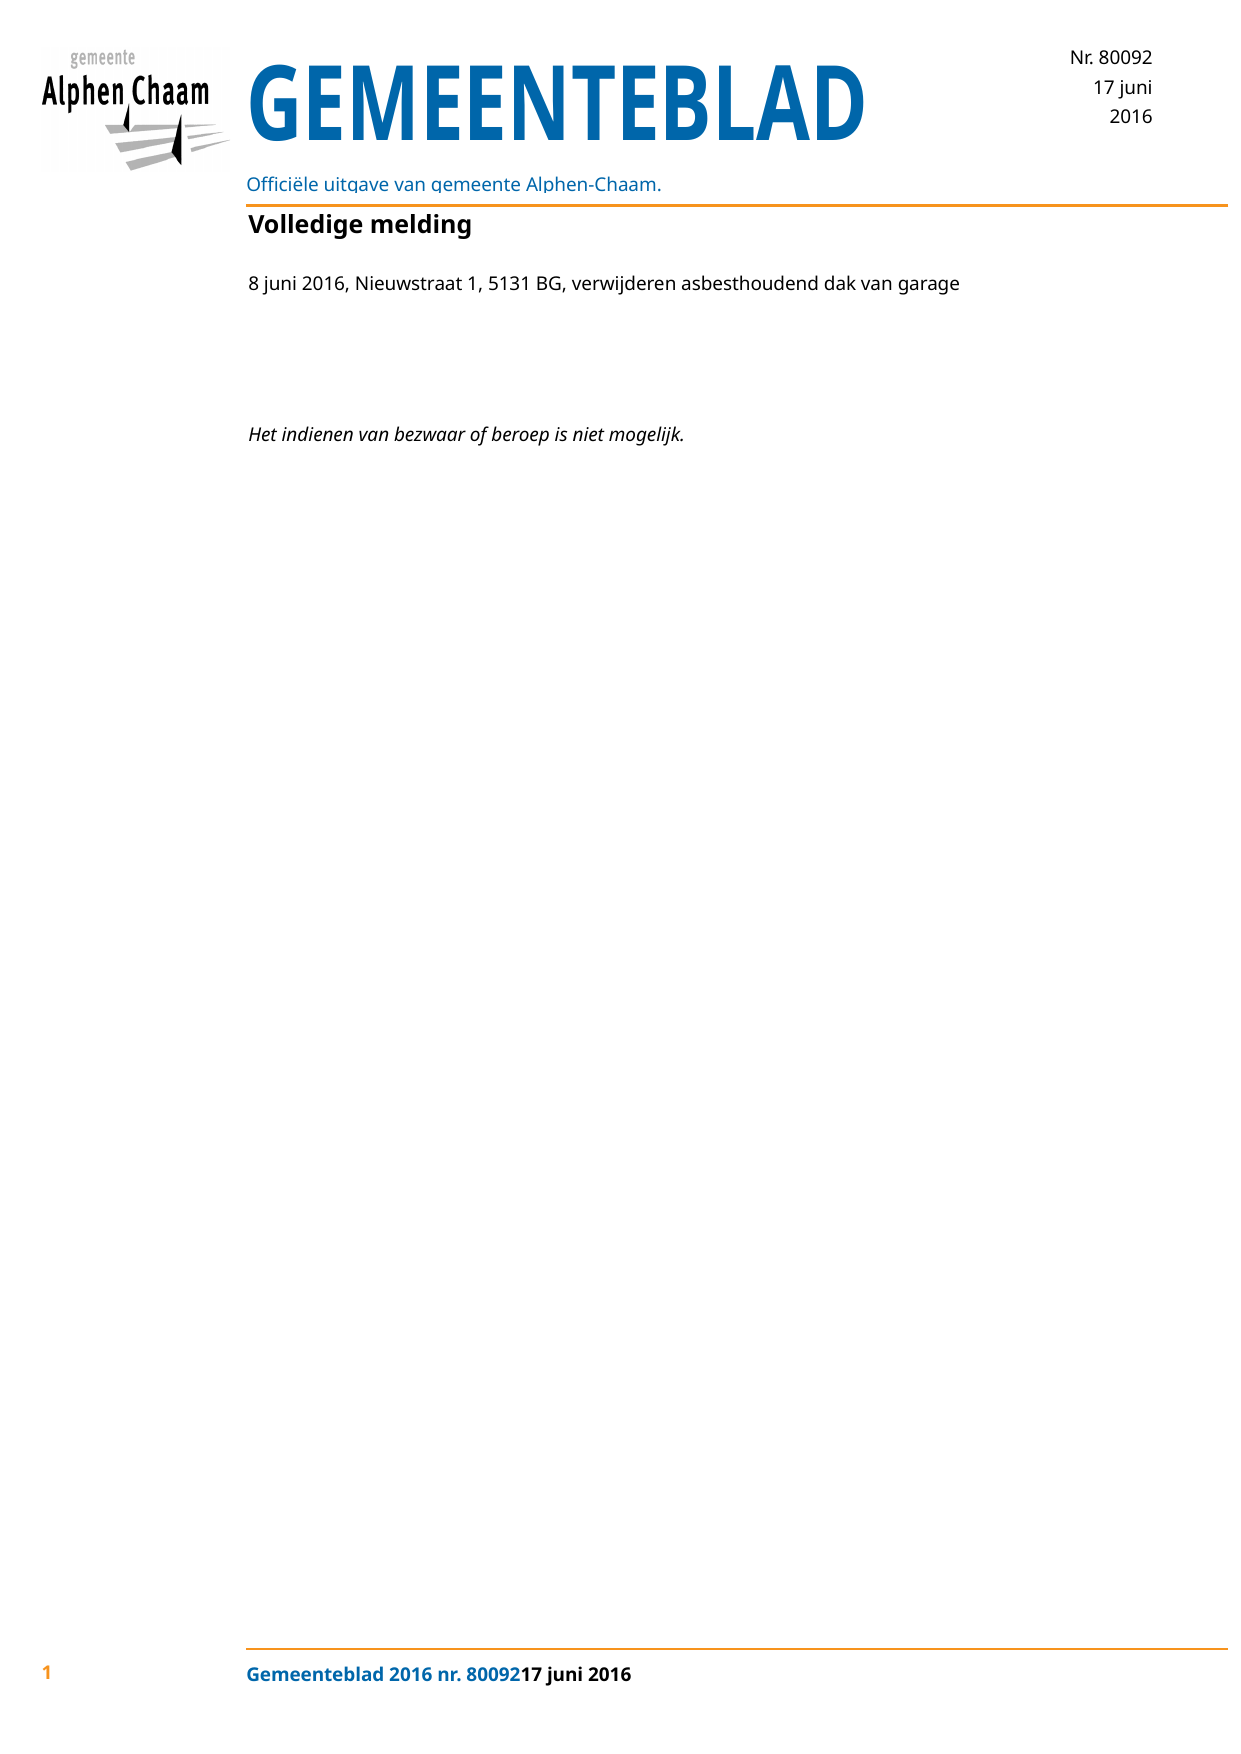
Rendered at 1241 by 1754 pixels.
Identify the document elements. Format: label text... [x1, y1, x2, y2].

text Het indienen van bezwaar of beroep is niet mogelijk. [248, 422, 1152, 447]
text Volledige melding [248, 207, 1152, 241]
picture [41, 47, 231, 172]
text 8 juni 2016, Nieuwstraat 1, 5131 BG, verwijderen asbesthoudend dak van garage [248, 270, 1152, 296]
